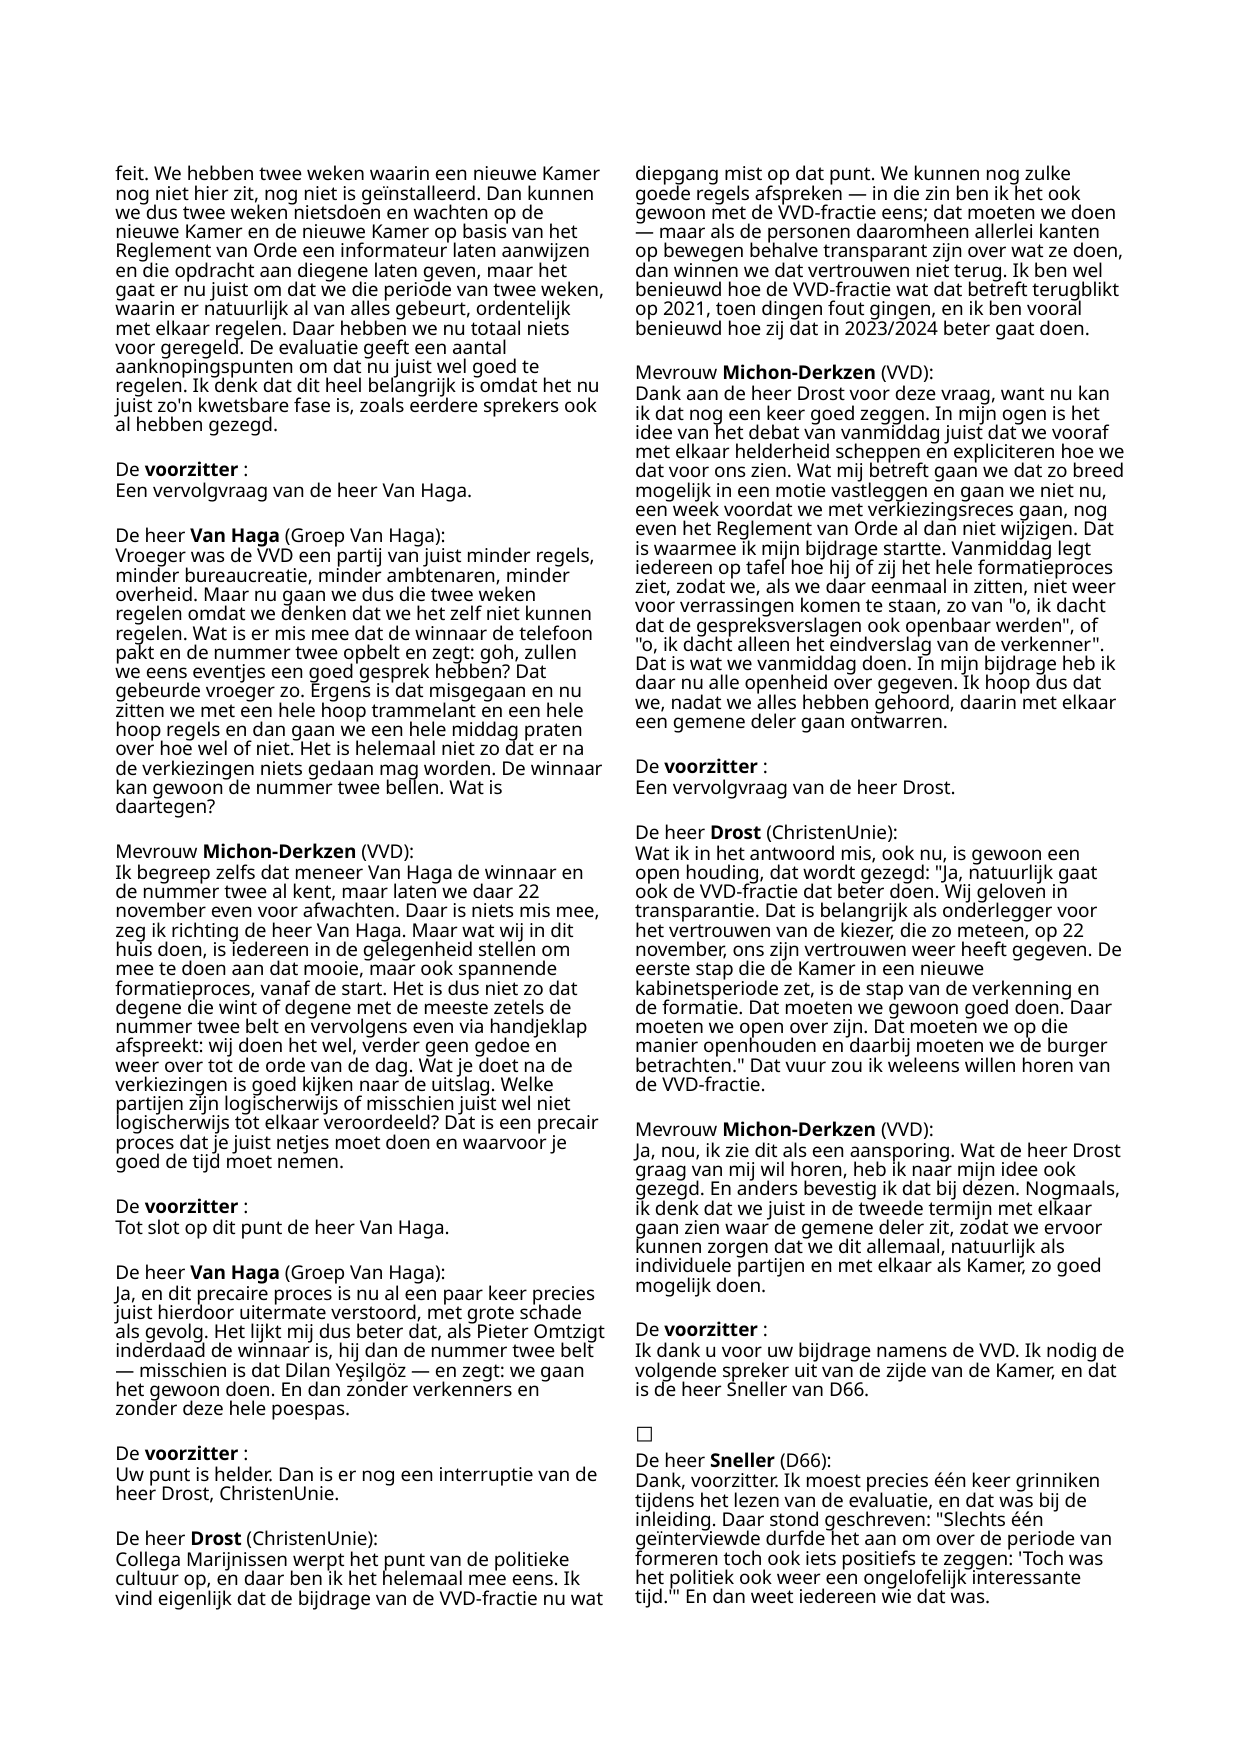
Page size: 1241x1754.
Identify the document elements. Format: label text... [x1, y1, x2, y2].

text De heer Drost (ChristenUnie): [635, 819, 1125, 844]
text diepgang mist op dat punt. We kunnen nog zulke goede regels afspreken — in die zin ben ik het ook gewoon met de VVD-fractie eens; dat moeten we doen — maar als de personen daaromheen allerlei kanten op bewegen behalve transparant zijn over wat ze doen, dan winnen we dat vertrouwen niet terug. Ik ben wel benieuwd hoe de VVD-fractie wat dat betreft terugblikt op 2021, toen dingen fout gingen, en ik ben vooral benieuwd hoe zij dat in 2023/2024 beter gaat doen. [635, 165, 1125, 339]
text Mevrouw Michon-Derkzen (VVD): [635, 359, 1125, 385]
text De heer Sneller (D66): [635, 1447, 1125, 1472]
text Ja, en dit precaire proces is nu al een paar keer precies juist hierdoor uitermate verstoord, met grote schade als gevolg. Het lijkt mij dus beter dat, als Pieter Omtzigt inderdaad de winnaar is, hij dan de nummer twee belt — misschien is dat Dilan Yeşilgöz — en zegt: we gaan het gewoon doen. En dan zonder verkenners en zonder deze hele poespas. [115, 1284, 605, 1419]
text ⬜ [635, 1421, 1125, 1447]
text De voorzitter : [635, 1317, 1125, 1342]
text Een vervolgvraag van de heer Van Haga. [115, 482, 605, 501]
text Ik dank u voor uw bijdrage namens de VVD. Ik nodig de volgende spreker uit van de zijde van de Kamer, en dat is de heer Sneller van D66. [635, 1342, 1125, 1400]
text De heer Van Haga (Groep Van Haga): [115, 1259, 605, 1284]
text Dank aan de heer Drost voor deze vraag, want nu kan ik dat nog een keer goed zeggen. In mijn ogen is het idee van het debat van vanmiddag juist dat we vooraf met elkaar helderheid scheppen en expliciteren hoe we dat voor ons zien. Wat mij betreft gaan we dat zo breed mogelijk in een motie vastleggen en gaan we niet nu, een week voordat we met verkiezingsreces gaan, nog even het Reglement van Orde al dan niet wijzigen. Dat is waarmee ik mijn bijdrage startte. Vanmiddag legt iedereen op tafel hoe hij of zij het hele formatieproces ziet, zodat we, als we daar eenmaal in zitten, niet weer voor verrassingen komen te staan, zo van "o, ik dacht dat de gespreksverslagen ook openbaar werden", of "o, ik dacht alleen het eindverslag van de verkenner". Dat is wat we vanmiddag doen. In mijn bijdrage heb ik daar nu alle openheid over gegeven. Ik hoop dus dat we, nadat we alles hebben gehoord, daarin met elkaar een gemene deler gaan ontwarren. [635, 385, 1125, 732]
text Vroeger was de VVD een partij van juist minder regels, minder bureaucreatie, minder ambtenaren, minder overheid. Maar nu gaan we dus die twee weken regelen omdat we denken dat we het zelf niet kunnen regelen. Wat is er mis mee dat de winnaar de telefoon pakt en de nummer twee opbelt en zegt: goh, zullen we eens eventjes een goed gesprek hebben? Dat gebeurde vroeger zo. Ergens is dat misgegaan en nu zitten we met een hele hoop trammelant en een hele hoop regels en dan gaan we een hele middag praten over hoe wel of niet. Het is helemaal niet zo dat er na de verkiezingen niets gedaan mag worden. De winnaar kan gewoon de nummer twee bellen. Wat is daartegen? [115, 547, 605, 817]
text Uw punt is helder. Dan is er nog een interruptie van de heer Drost, ChristenUnie. [115, 1466, 605, 1504]
text Tot slot op dit punt de heer Van Haga. [115, 1219, 605, 1238]
text Mevrouw Michon-Derkzen (VVD): [635, 1116, 1125, 1142]
text De voorzitter : [115, 456, 605, 482]
text De voorzitter : [115, 1440, 605, 1466]
text feit. We hebben twee weken waarin een nieuwe Kamer nog niet hier zit, nog niet is geïnstalleerd. Dan kunnen we dus twee weken nietsdoen en wachten op de nieuwe Kamer en de nieuwe Kamer op basis van het Reglement van Orde een informateur laten aanwijzen en die opdracht aan diegene laten geven, maar het gaat er nu juist om dat we die periode van twee weken, waarin er natuurlijk al van alles gebeurt, ordentelijk met elkaar regelen. Daar hebben we nu totaal niets voor geregeld. De evaluatie geeft een aantal aanknopingspunten om dat nu juist wel goed te regelen. Ik denk dat dit heel belangrijk is omdat het nu juist zo'n kwetsbare fase is, zoals eerdere sprekers ook al hebben gezegd. [115, 165, 605, 435]
text De heer Van Haga (Groep Van Haga): [115, 522, 605, 547]
text Ja, nou, ik zie dit als een aansporing. Wat de heer Drost graag van mij wil horen, heb ik naar mijn idee ook gezegd. En anders bevestig ik dat bij dezen. Nogmaals, ik denk dat we juist in de tweede termijn met elkaar gaan zien waar de gemene deler zit, zodat we ervoor kunnen zorgen dat we dit allemaal, natuurlijk als individuele partijen en met elkaar als Kamer, zo goed mogelijk doen. [635, 1142, 1125, 1296]
text De heer Drost (ChristenUnie): [115, 1525, 605, 1551]
text Een vervolgvraag van de heer Drost. [635, 779, 1125, 798]
text Mevrouw Michon-Derkzen (VVD): [115, 838, 605, 864]
text Collega Marijnissen werpt het punt van de politieke cultuur op, en daar ben ik het helemaal mee eens. Ik vind eigenlijk dat de bijdrage van de VVD-fractie nu wat [115, 1551, 605, 1609]
text Wat ik in het antwoord mis, ook nu, is gewoon een open houding, dat wordt gezegd: "Ja, natuurlijk gaat ook de VVD-fractie dat beter doen. Wij geloven in transparantie. Dat is belangrijk als onderlegger voor het vertrouwen van de kiezer, die zo meteen, op 22 november, ons zijn vertrouwen weer heeft gegeven. De eerste stap die de Kamer in een nieuwe kabinetsperiode zet, is de stap van de verkenning en de formatie. Dat moeten we gewoon goed doen. Daar moeten we open over zijn. Dat moeten we op die manier openhouden en daarbij moeten we de burger betrachten." Dat vuur zou ik weleens willen horen van de VVD-fractie. [635, 844, 1125, 1095]
text De voorzitter : [115, 1193, 605, 1219]
text De voorzitter : [635, 753, 1125, 779]
text Ik begreep zelfs dat meneer Van Haga de winnaar en de nummer twee al kent, maar laten we daar 22 november even voor afwachten. Daar is niets mis mee, zeg ik richting de heer Van Haga. Maar wat wij in dit huis doen, is iedereen in de gelegenheid stellen om mee te doen aan dat mooie, maar ook spannende formatieproces, vanaf de start. Het is dus niet zo dat degene die wint of degene met de meeste zetels de nummer twee belt en vervolgens even via handjeklap afspreekt: wij doen het wel, verder geen gedoe en weer over tot de orde van de dag. Wat je doet na de verkiezingen is goed kijken naar de uitslag. Welke partijen zijn logischerwijs of misschien juist wel niet logischerwijs tot elkaar veroordeeld? Dat is een precair proces dat je juist netjes moet doen en waarvoor je goed de tijd moet nemen. [115, 864, 605, 1172]
text Dank, voorzitter. Ik moest precies één keer grinniken tijdens het lezen van de evaluatie, en dat was bij de inleiding. Daar stond geschreven: "Slechts één geïnterviewde durfde het aan om over de periode van formeren toch ook iets positiefs te zeggen: 'Toch was het politiek ook weer een ongelofelijk interessante tijd.'" En dan weet iedereen wie dat was. [635, 1472, 1125, 1607]
